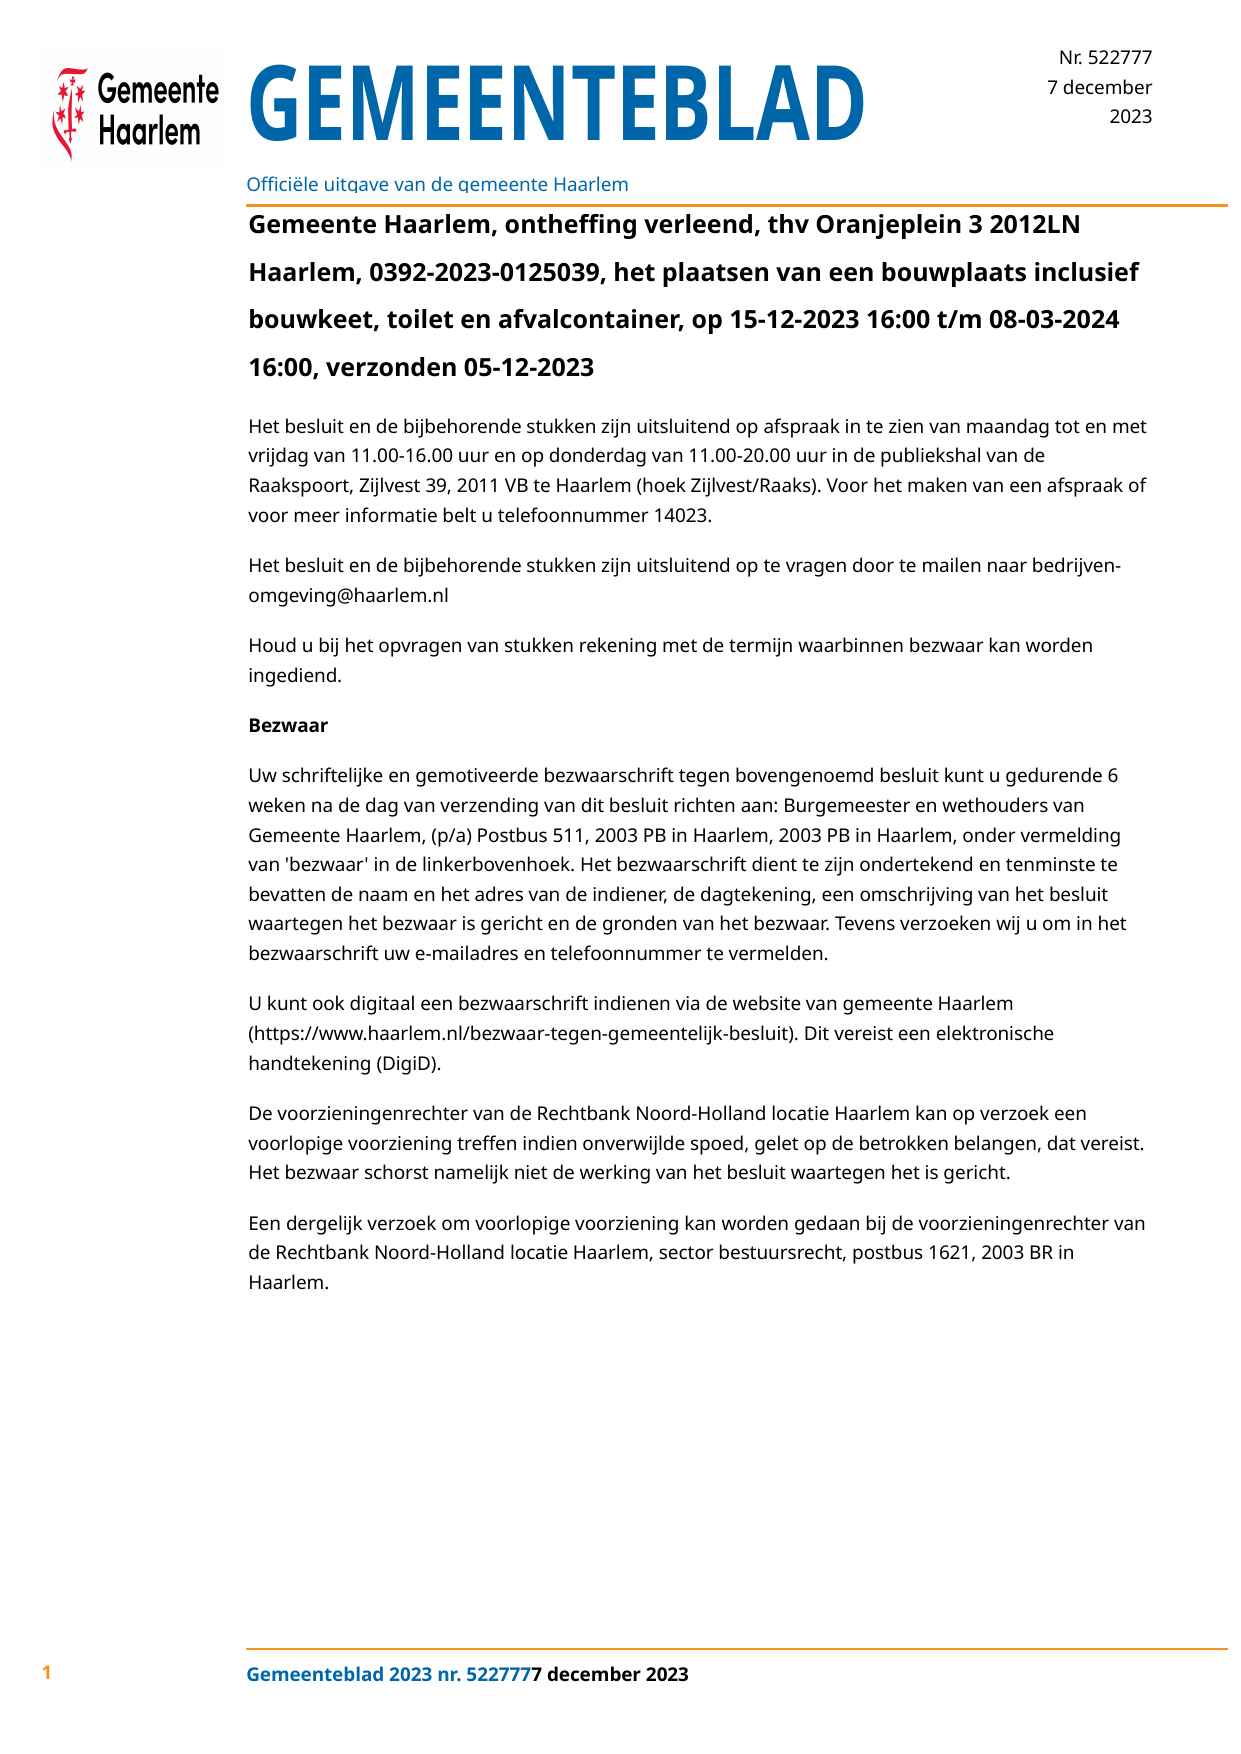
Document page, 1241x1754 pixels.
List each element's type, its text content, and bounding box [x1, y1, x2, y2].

text De voorzieningenrechter van de Rechtbank Noord-Holland locatie Haarlem kan op verzoek een voorlopige voorziening treffen indien onverwijlde spoed, gelet op de betrokken belangen, dat vereist. Het bezwaar schorst namelijk niet de werking van het besluit waartegen het is gericht. [248, 1100, 1152, 1185]
text U kunt ook digitaal een bezwaarschrift indienen via de website van gemeente Haarlem (https://www.haarlem.nl/bezwaar-tegen-gemeentelijk-besluit). Dit vereist een elektronische handtekening (DigiD). [248, 991, 1152, 1076]
text Bezwaar [248, 712, 1152, 738]
text Uw schriftelijke en gemotiveerde bezwaarschrift tegen bovengenoemd besluit kunt u gedurende 6 weken na de dag van verzending van dit besluit richten aan: Burgemeester en wethouders van Gemeente Haarlem, (p/a) Postbus 511, 2003 PB in Haarlem, 2003 PB in Haarlem, onder vermelding van 'bezwaar' in de linkerbovenhoek. Het bezwaarschrift dient te zijn ondertekend en tenminste te bevatten de naam en het adres van de indiener, de dagtekening, een omschrijving van het besluit waartegen het bezwaar is gericht en de gronden van het bezwaar. Tevens verzoeken wij u om in het bezwaarschrift uw e-mailadres en telefoonnummer te vermelden. [248, 763, 1152, 966]
text Het besluit en de bijbehorende stukken zijn uitsluitend op afspraak in te zien van maandag tot en met vrijdag van 11.00-16.00 uur en op donderdag van 11.00-20.00 uur in de publiekshal van de Raakspoort, Zijlvest 39, 2011 VB te Haarlem (hoek Zijlvest/Raaks). Voor het maken van een afspraak of voor meer informatie belt u telefoonnummer 14023. [248, 413, 1152, 528]
picture [41, 47, 231, 172]
text Het besluit en de bijbehorende stukken zijn uitsluitend op te vragen door te mailen naar bedrijven-omgeving@haarlem.nl [248, 552, 1152, 608]
text Gemeente Haarlem, ontheffing verleend, thv Oranjeplein 3 2012LN Haarlem, 0392-2023-0125039, het plaatsen van een bouwplaats inclusief bouwkeet, toilet en afvalcontainer, op 15-12-2023 16:00 t/m 08-03-2024 16:00, verzonden 05-12-2023 [248, 207, 1152, 384]
text Houd u bij het opvragen van stukken rekening met de termijn waarbinnen bezwaar kan worden ingediend. [248, 632, 1152, 688]
text Een dergelijk verzoek om voorlopige voorziening kan worden gedaan bij de voorzieningenrechter van de Rechtbank Noord-Holland locatie Haarlem, sector bestuursrecht, postbus 1621, 2003 BR in Haarlem. [248, 1210, 1152, 1295]
